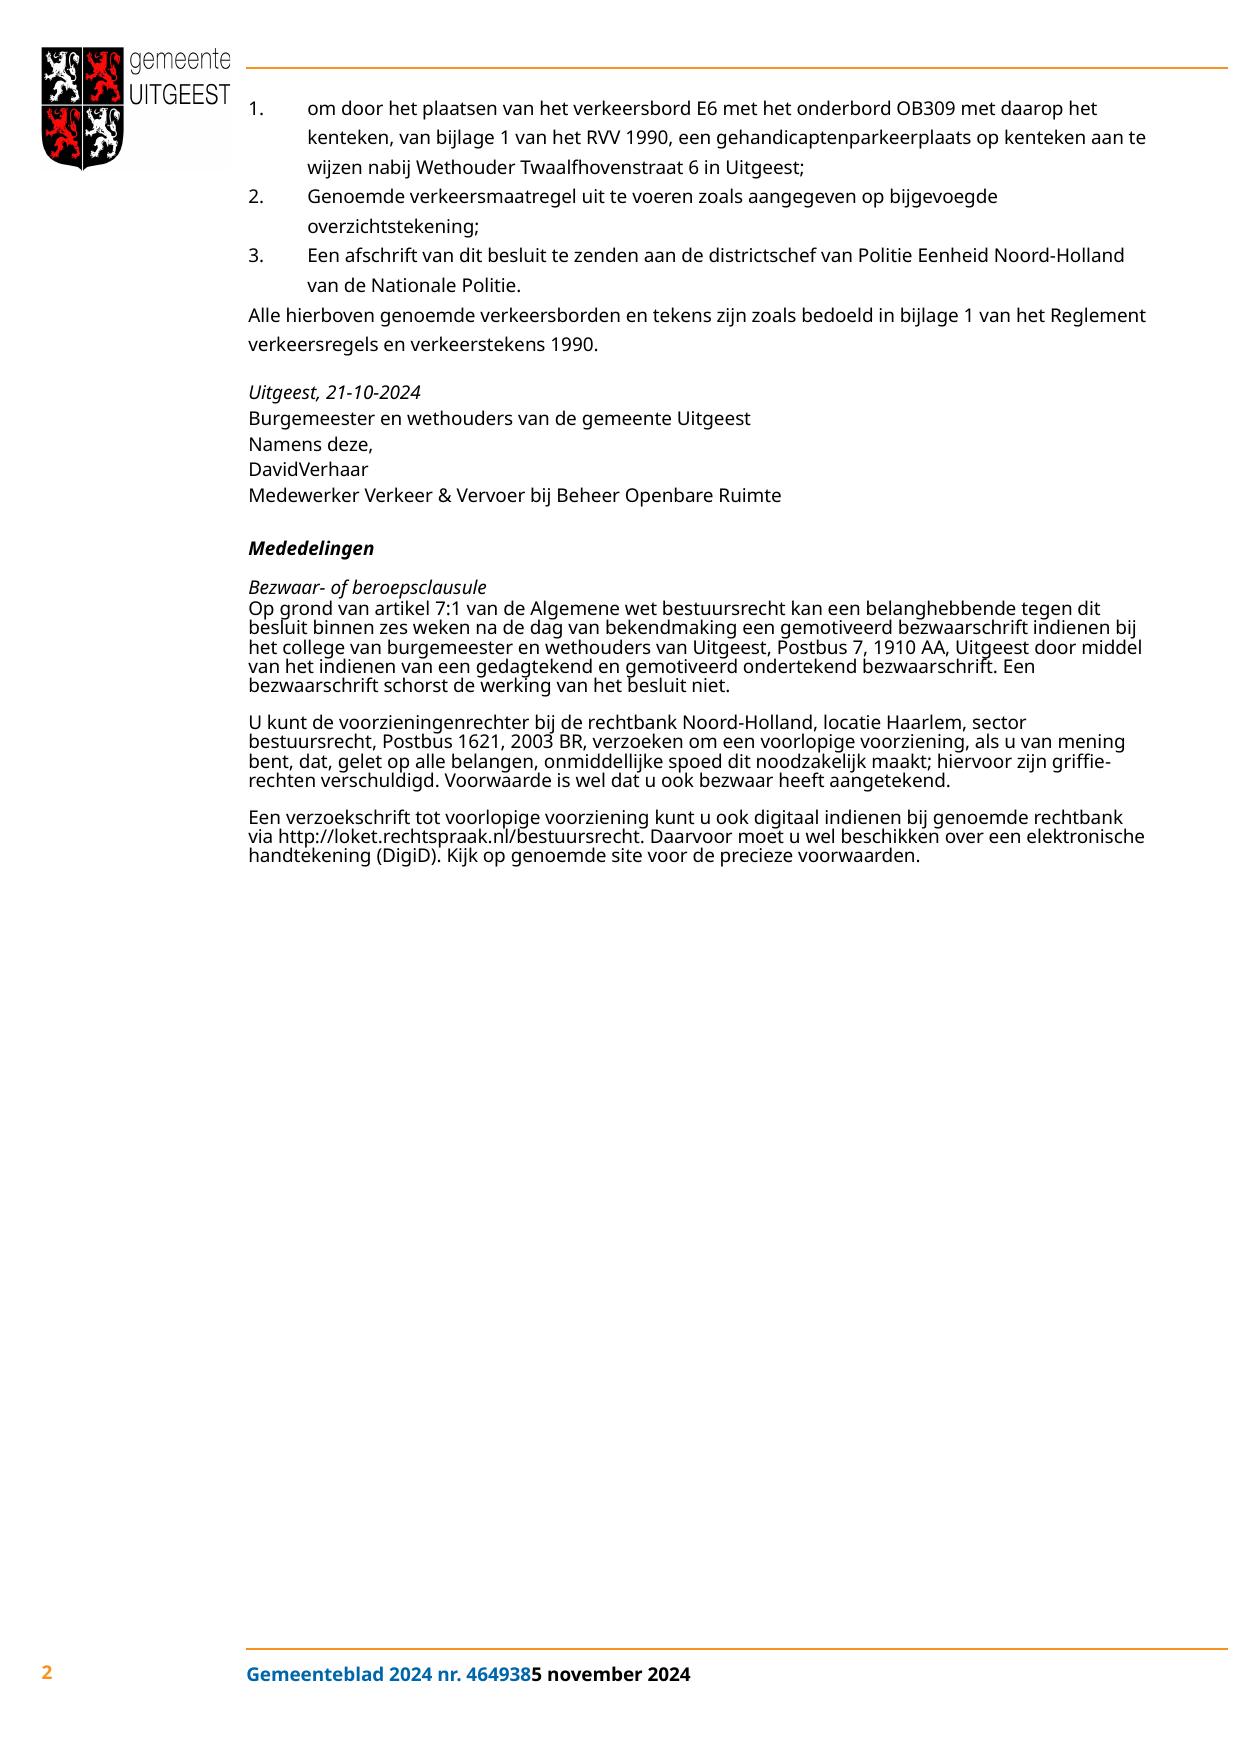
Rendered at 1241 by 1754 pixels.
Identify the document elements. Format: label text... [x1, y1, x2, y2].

text U kunt de voorzieningenrechter bij de rechtbank Noord-Holland, locatie Haarlem, sector bestuursrecht, Postbus 1621, 2003 BR, verzoeken om een voorlopige voor­ziening, als u van mening bent, dat, gelet op alle belangen, onmid­dellijke spoed dit noodzakelijk maakt; hiervoor zijn griffie­rechten verschuldigd. Voorwaarde is wel dat u ook bezwaar heeft aangetekend. [248, 714, 1152, 791]
list om door het plaatsen van het verkeersbord E6 met het onderbord OB309 met daarop het kenteken, van bijlage 1 van het RVV 1990, een gehandicaptenparkeerplaats op kenteken aan te wijzen nabij Wethouder Twaalfhovenstraat 6 in Uitgeest; [248, 95, 1152, 180]
text Alle hierboven genoemde verkeersborden en tekens zijn zoals bedoeld in bijlage 1 van het Reglement verkeersregels en verkeerstekens 1990. [248, 302, 1152, 357]
text DavidVerhaar [248, 456, 1152, 482]
text Burgemeester en wethouders van de gemeente Uitgeest [248, 405, 1152, 431]
picture [41, 47, 231, 172]
text Mededelingen [248, 535, 1152, 561]
text Uitgeest, 21-10-2024 [248, 379, 1152, 405]
text Namens deze, [248, 431, 1152, 456]
list Een afschrift van dit besluit te zenden aan de districtschef van Politie Eenheid Noord-Holland van de Nationale Politie. [248, 243, 1152, 298]
text Een verzoekschrift tot voorlopige voorziening kunt u ook digitaal indienen bij genoemde rechtbank via http://loket.rechtspraak.nl/bestuursrecht. Daarvoor moet u wel beschikken over een elektronische handtekening (DigiD). Kijk op genoemde site voor de precieze voorwaarden. [248, 809, 1152, 867]
text Bezwaar- of beroepsclausule [248, 574, 1152, 600]
list Genoemde verkeersmaatregel uit te voeren zoals aangegeven op bijgevoegde overzichtstekening; [248, 183, 1152, 239]
text Medewerker Verkeer & Vervoer bij Beheer Openbare Ruimte [248, 482, 1152, 508]
text Op grond van artikel 7:1 van de Algemene wet bestuursrecht kan een belanghebbende tegen dit besluit binnen zes weken na de dag van bekendmaking een gemotiveerd bezwaarschrift indienen bij het college van burgemeester en wethouders van Uitgeest, Postbus 7, 1910 AA, Uitgeest door middel van het indienen van een gedagte­kend en gemotiveerd ondertekend bezwaar­schrift. Een bezwaarschrift schorst de werking van het besluit niet. [248, 600, 1152, 696]
